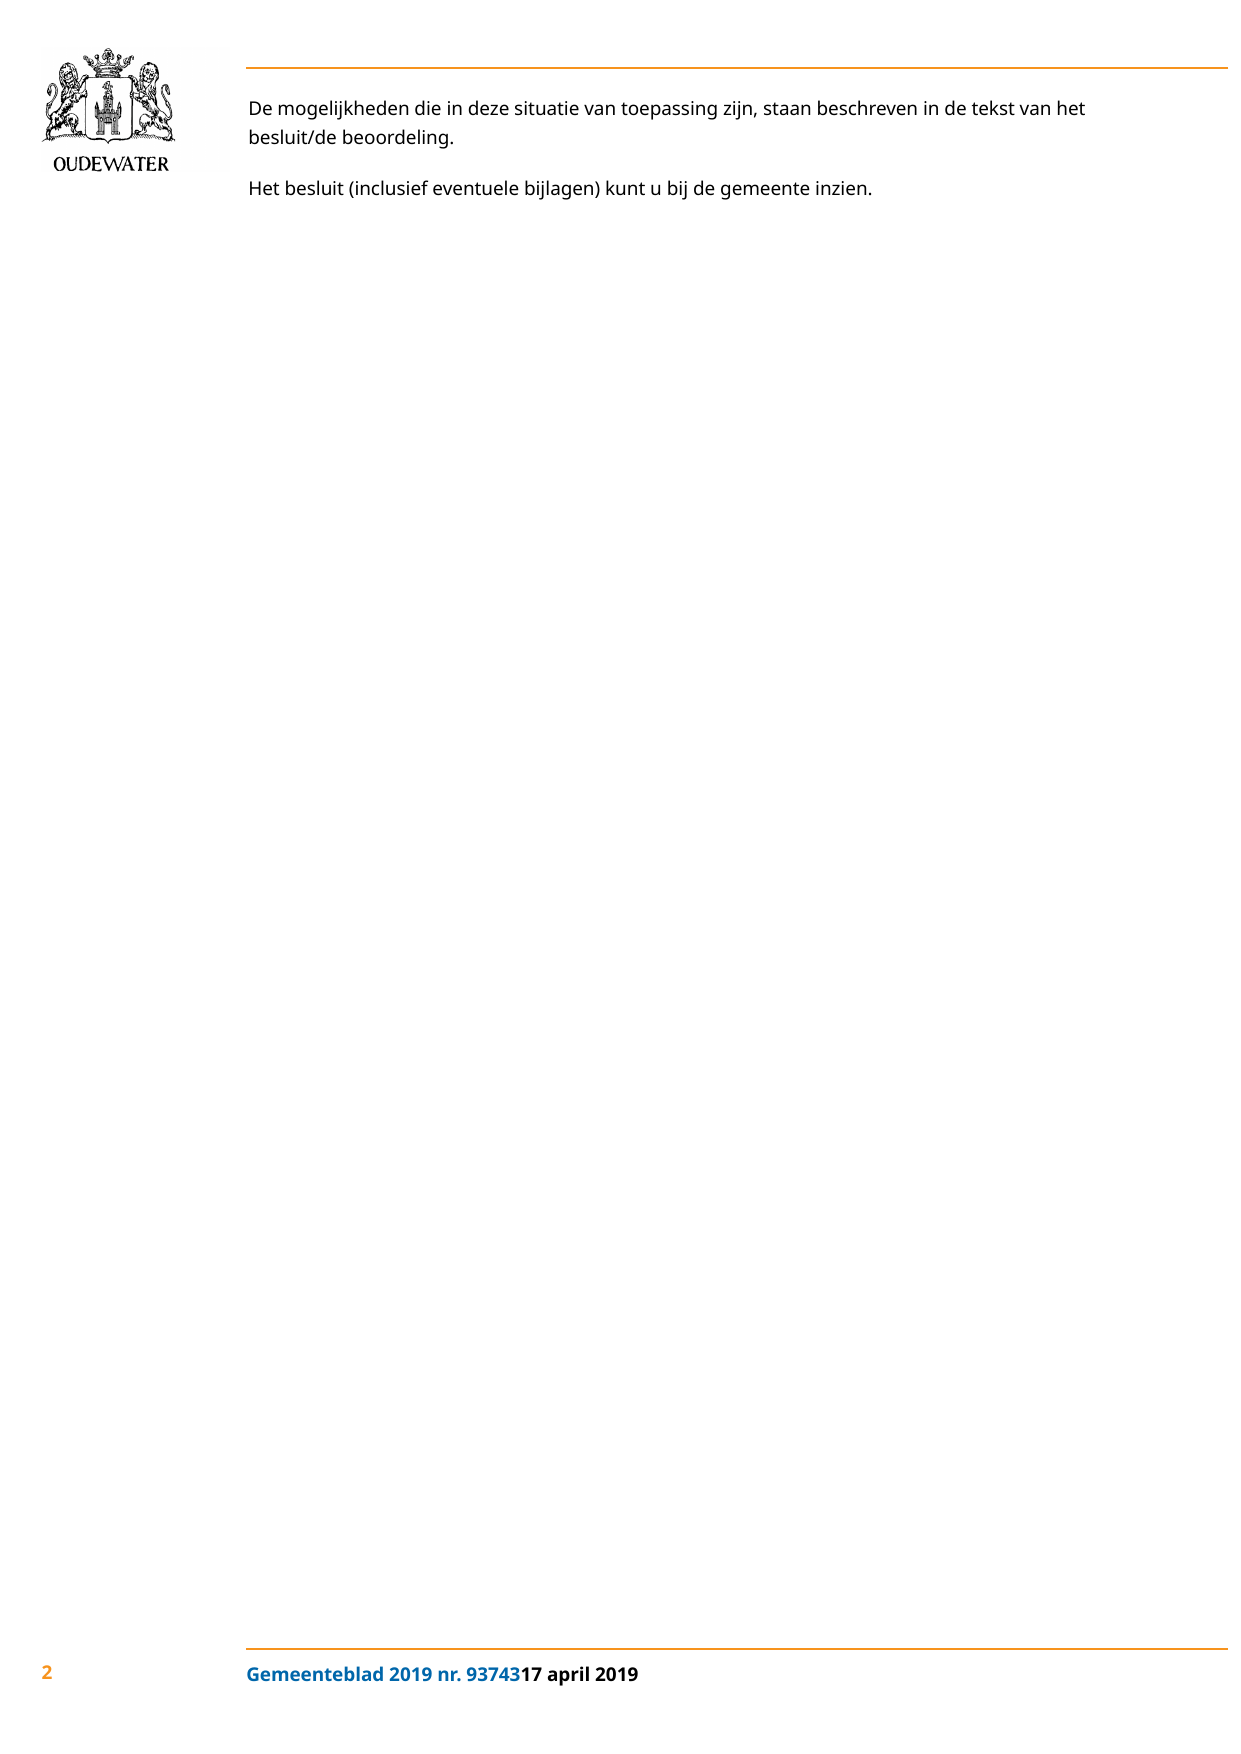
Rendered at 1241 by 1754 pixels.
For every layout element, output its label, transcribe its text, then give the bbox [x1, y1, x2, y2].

text De mogelijkheden die in deze situatie van toepassing zijn, staan beschreven in de tekst van het besluit/de beoordeling. [248, 95, 1152, 150]
picture [41, 47, 231, 172]
text Het besluit (inclusief eventuele bijlagen) kunt u bij de gemeente inzien. [248, 175, 1152, 201]
